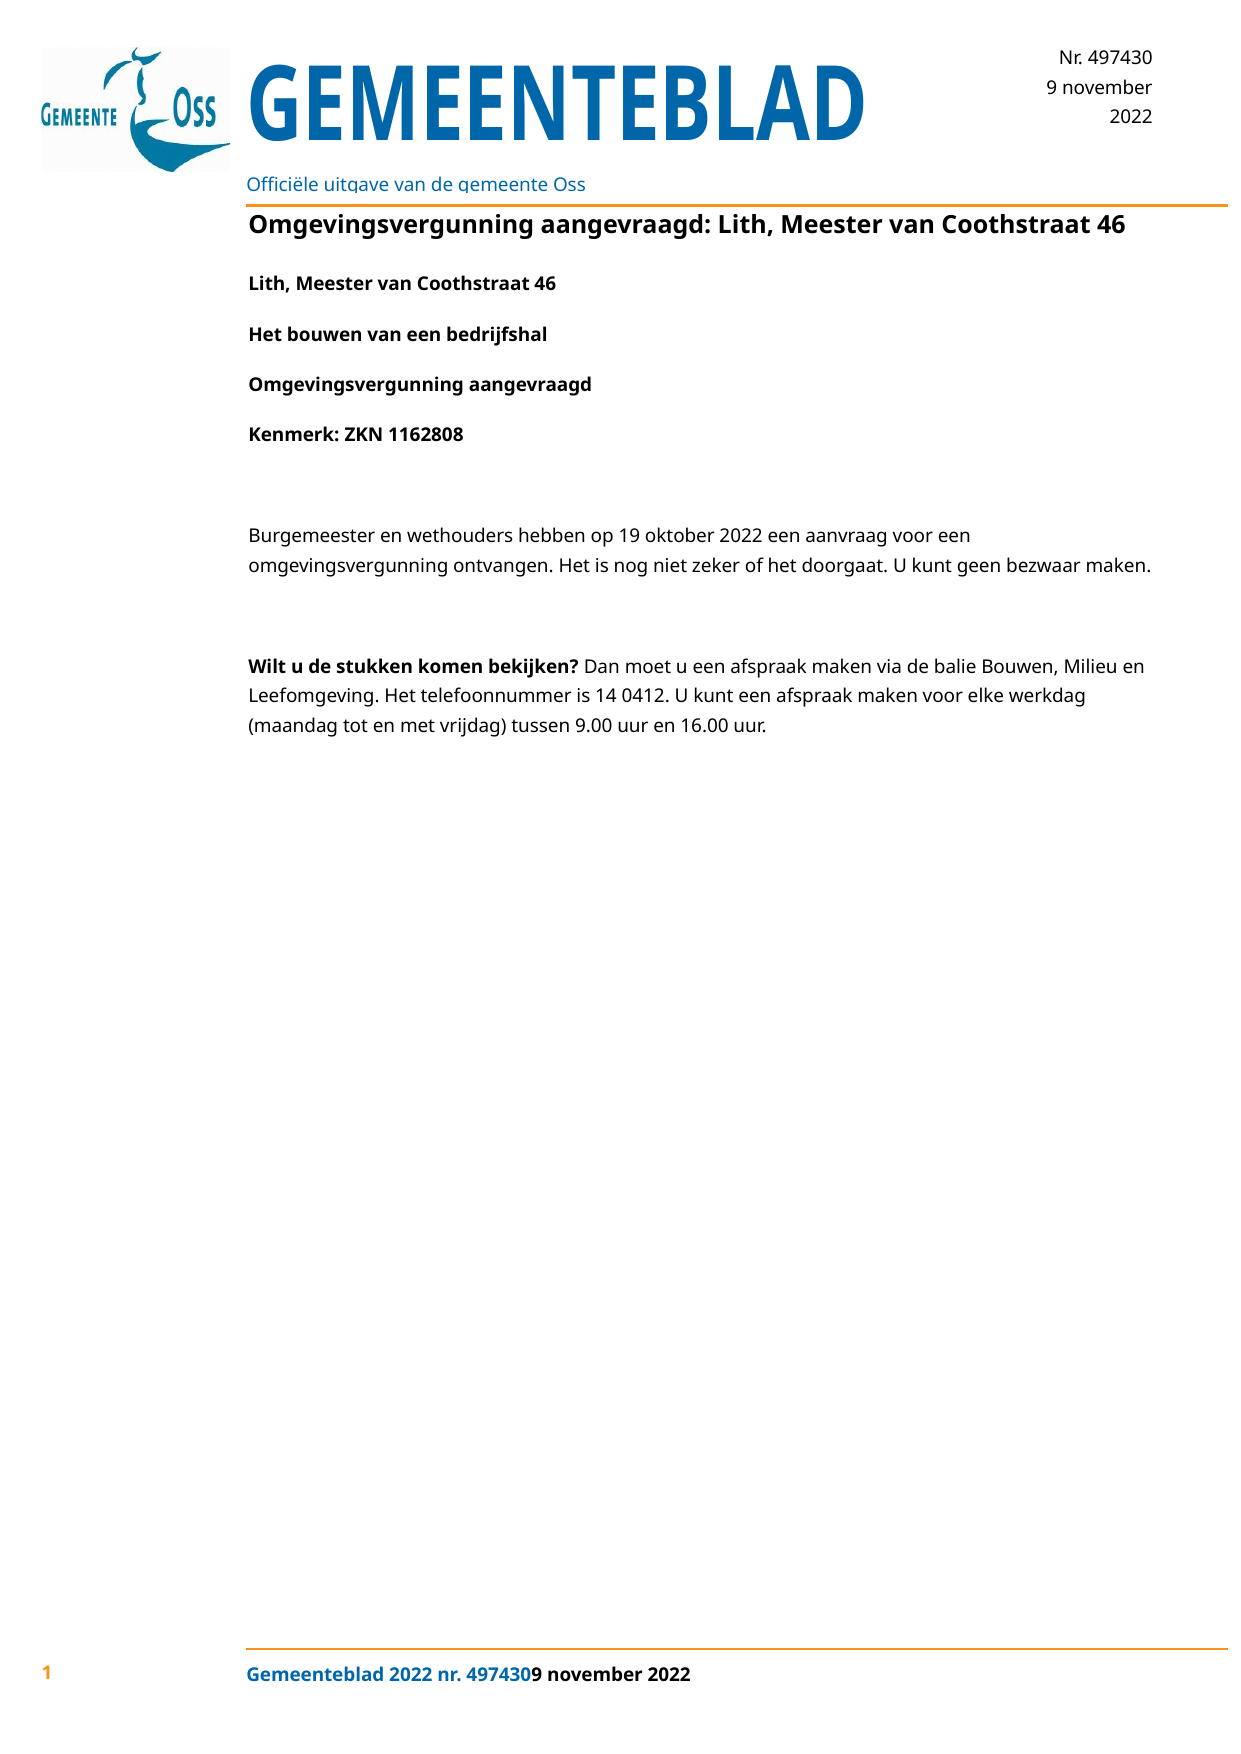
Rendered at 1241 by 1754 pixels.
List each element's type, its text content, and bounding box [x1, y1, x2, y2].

text Lith, Meester van Coothstraat 46 [248, 270, 1152, 296]
picture [41, 47, 231, 172]
text Kenmerk: ZKN 1162808 [248, 422, 1152, 447]
text Omgevingsvergunning aangevraagd [248, 371, 1152, 397]
text Omgevingsvergunning aangevraagd: Lith, Meester van Coothstraat 46 [248, 207, 1152, 241]
text Burgemeester en wethouders hebben op 19 oktober 2022 een aanvraag voor een omgevingsvergunning ontvangen. Het is nog niet zeker of het doorgaat. U kunt geen bezwaar maken. [248, 522, 1152, 578]
text Het bouwen van een bedrijfshal [248, 321, 1152, 346]
text Wilt u de stukken komen bekijken? Dan moet u een afspraak maken via de balie Bouwen, Milieu en Leefomgeving. Het telefoonnummer is 14 0412. U kunt een afspraak maken voor elke werkdag (maandag tot en met vrijdag) tussen 9.00 uur en 16.00 uur. [248, 653, 1152, 738]
